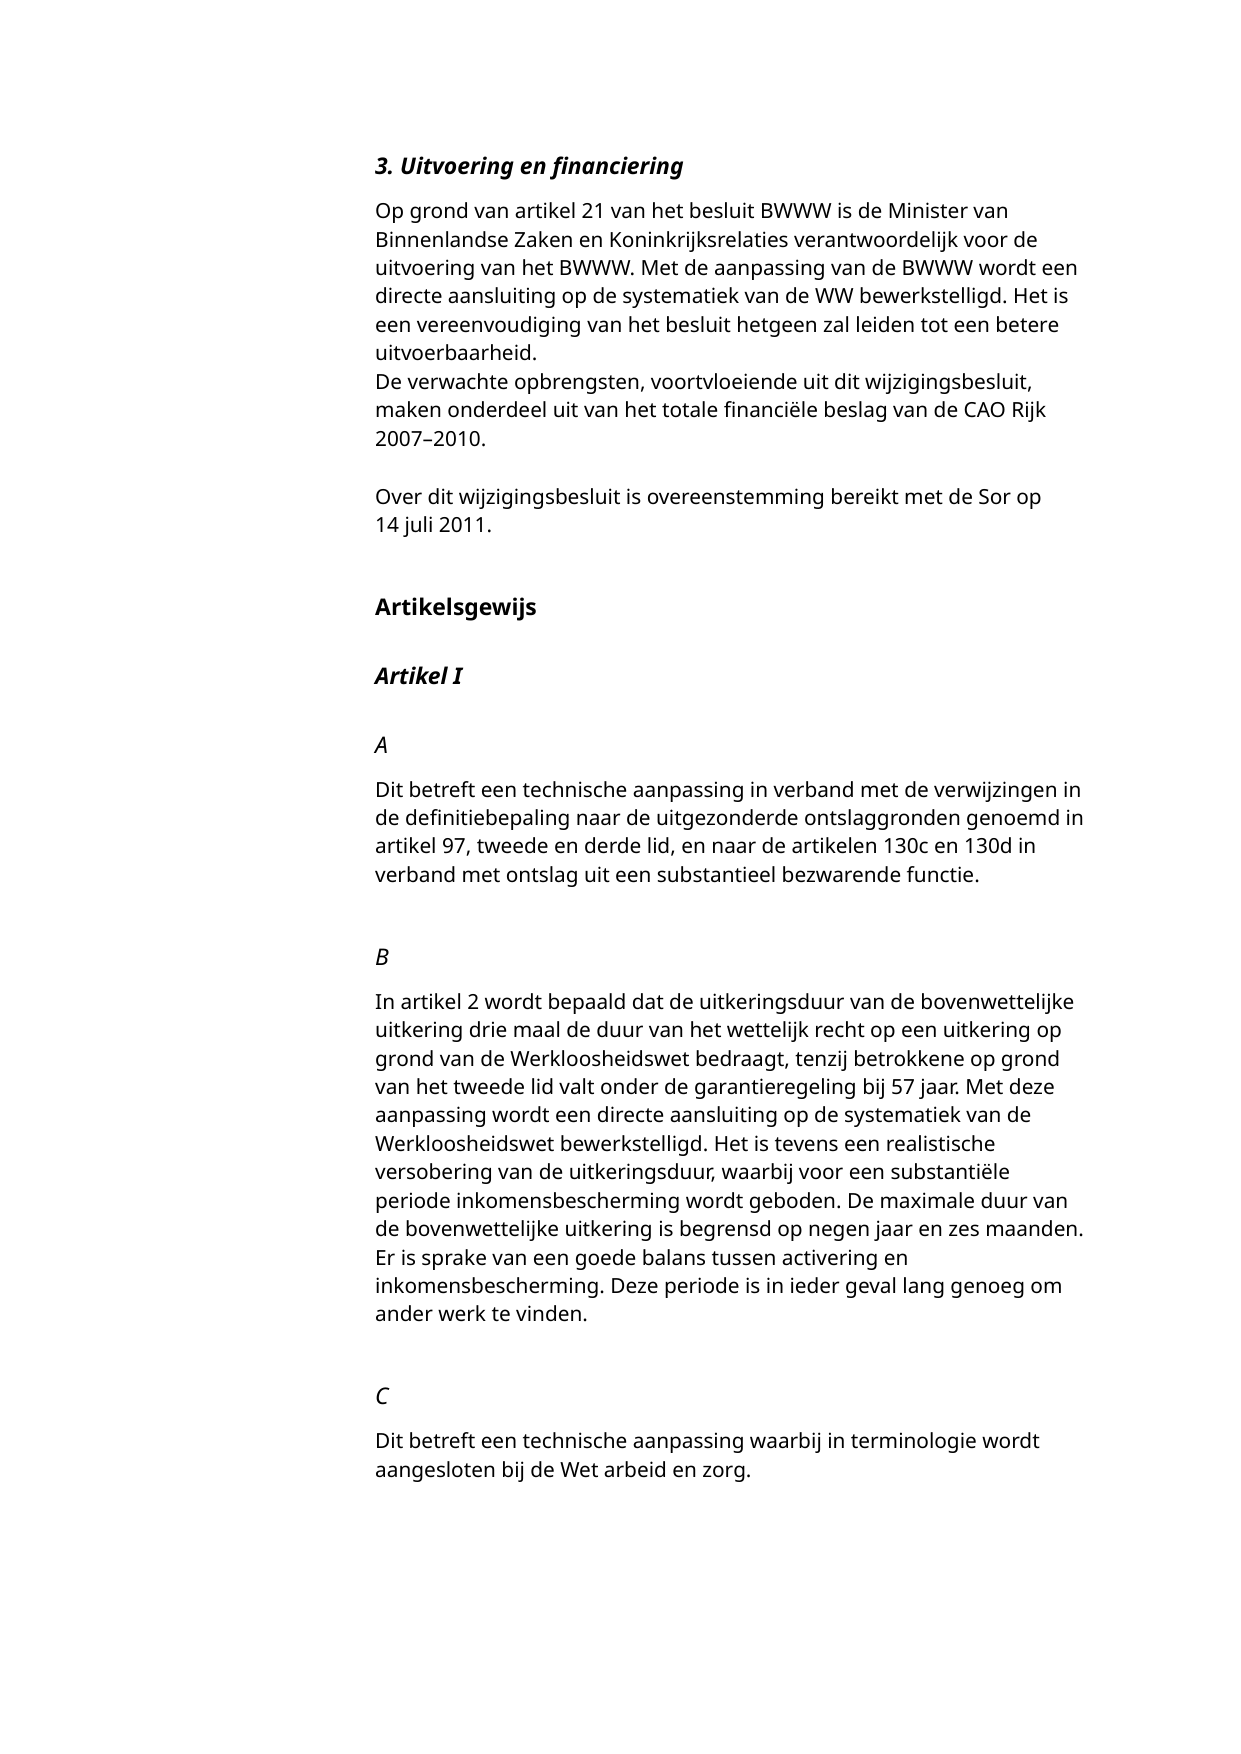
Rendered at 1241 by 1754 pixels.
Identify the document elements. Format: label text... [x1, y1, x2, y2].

subtitle Artikel I [375, 660, 1090, 691]
text Op grond van artikel 21 van het besluit BWWW is de Minister van Binnenlandse Zaken en Koninkrijksrelaties verantwoordelijk voor de uitvoering van het BWWW. Met de aanpassing van de BWWW wordt een directe aansluiting op de systematiek van de WW bewerkstelligd. Het is een vereenvoudiging van het besluit hetgeen zal leiden tot een betere uitvoerbaarheid. [375, 196, 1090, 367]
subtitle C [375, 1380, 1090, 1411]
subtitle B [375, 941, 1090, 972]
text De verwachte opbrengsten, voortvloeiende uit dit wijzigingsbesluit, maken onderdeel uit van het totale financiële beslag van de CAO Rijk 2007–2010. [375, 367, 1090, 452]
subtitle Artikelsgewijs [375, 591, 1090, 622]
text Over dit wijzigingsbesluit is overeenstemming bereikt met de Sor op 14 juli 2011. [375, 482, 1090, 539]
subtitle 3. Uitvoering en financiering [375, 150, 1090, 181]
text Dit betreft een technische aanpassing in verband met de verwijzingen in de definitiebepaling naar de uitgezonderde ontslaggronden genoemd in artikel 97, tweede en derde lid, en naar de artikelen 130c en 130d in verband met ontslag uit een substantieel bezwarende functie. [375, 775, 1090, 888]
text Dit betreft een technische aanpassing waarbij in terminologie wordt aangesloten bij de Wet arbeid en zorg. [375, 1426, 1090, 1483]
subtitle A [375, 728, 1090, 760]
text In artikel 2 wordt bepaald dat de uitkeringsduur van de bovenwettelijke uitkering drie maal de duur van het wettelijk recht op een uitkering op grond van de Werkloosheidswet bedraagt, tenzij betrokkene op grond van het tweede lid valt onder de garantieregeling bij 57 jaar. Met deze aanpassing wordt een directe aansluiting op de systematiek van de Werkloosheidswet bewerkstelligd. Het is tevens een realistische versobering van de uitkeringsduur, waarbij voor een substantiële periode inkomensbescherming wordt geboden. De maximale duur van de bovenwettelijke uitkering is begrensd op negen jaar en zes maanden. Er is sprake van een goede balans tussen activering en inkomensbescherming. Deze periode is in ieder geval lang genoeg om ander werk te vinden. [375, 987, 1090, 1328]
